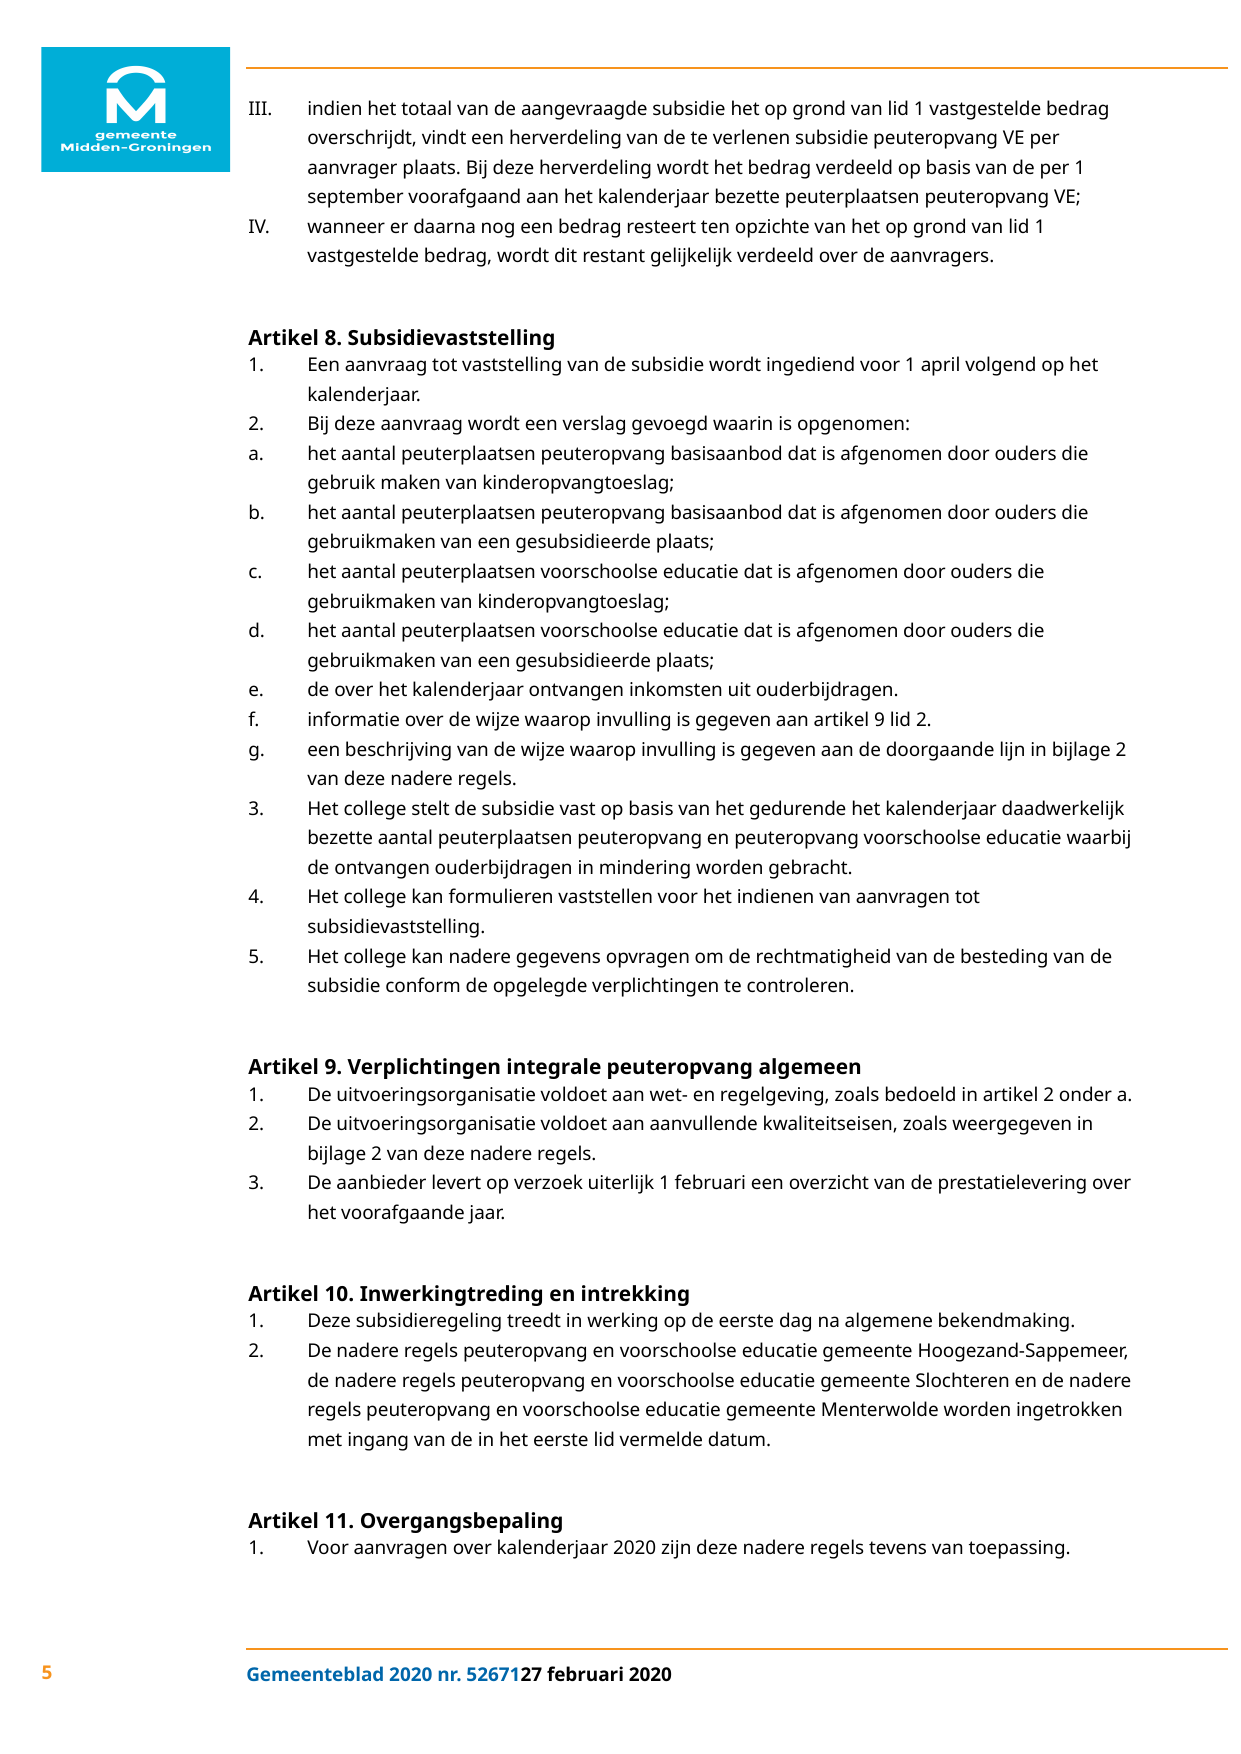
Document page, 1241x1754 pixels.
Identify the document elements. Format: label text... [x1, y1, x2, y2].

list informatie over de wijze waarop invulling is gegeven aan artikel 9 lid 2. [248, 706, 1152, 732]
list Een aanvraag tot vaststelling van de subsidie wordt ingediend voor 1 april volgend op het kalenderjaar. [248, 351, 1152, 406]
list Deze subsidieregeling treedt in werking op de eerste dag na algemene bekendmaking. [248, 1308, 1152, 1333]
list Voor aanvragen over kalenderjaar 2020 zijn deze nadere regels tevens van toepassing. [248, 1534, 1152, 1560]
list De uitvoeringsorganisatie voldoet aan aanvullende kwaliteitseisen, zoals weergegeven in bijlage 2 van deze nadere regels. [248, 1110, 1152, 1166]
text Artikel 10. Inwerkingtreding en intrekking [248, 1279, 1152, 1308]
picture [184, 146, 190, 153]
list de over het kalenderjaar ontvangen inkomsten uit ouderbijdragen. [248, 677, 1152, 702]
list Het college kan nadere gegevens opvragen om de rechtmatigheid van de besteding van de subsidie conform de opgelegde verplichtingen te controleren. [248, 943, 1152, 998]
list wanneer er daarna nog een bedrag resteert ten opzichte van het op grond van lid 1 vastgestelde bedrag, wordt dit restant gelijkelijk verdeeld over de aanvragers. [248, 213, 1152, 268]
text Artikel 9. Verplichtingen integrale peuteropvang algemeen [248, 1052, 1152, 1081]
list het aantal peuterplaatsen voorschoolse educatie dat is afgenomen door ouders die gebruikmaken van een gesubsidieerde plaats; [248, 617, 1152, 673]
list het aantal peuterplaatsen peuteropvang basisaanbod dat is afgenomen door ouders die gebruikmaken van een gesubsidieerde plaats; [248, 499, 1152, 554]
list het aantal peuterplaatsen voorschoolse educatie dat is afgenomen door ouders die gebruikmaken van kinderopvangtoeslag; [248, 558, 1152, 613]
text Artikel 8. Subsidievaststelling [248, 323, 1152, 351]
list het aantal peuterplaatsen peuteropvang basisaanbod dat is afgenomen door ouders die gebruik maken van kinderopvangtoeslag; [248, 440, 1152, 495]
list De aanbieder levert op verzoek uiterlijk 1 februari een overzicht van de prestatielevering over het voorafgaande jaar. [248, 1169, 1152, 1225]
list indien het totaal van de aangevraagde subsidie het op grond van lid 1 vastgestelde bedrag overschrijdt, vindt een herverdeling van de te verlenen subsidie peuteropvang VE per aanvrager plaats. Bij deze herverdeling wordt het bedrag verdeeld op basis van de per 1 september voorafgaand aan het kalenderjaar bezette peuterplaatsen peuteropvang VE; [248, 95, 1152, 209]
list De uitvoeringsorganisatie voldoet aan wet- en regelgeving, zoals bedoeld in artikel 2 onder a. [248, 1081, 1152, 1107]
picture [107, 89, 165, 122]
list Bij deze aanvraag wordt een verslag gevoegd waarin is opgenomen: [248, 410, 1152, 436]
list De nadere regels peuteropvang en voorschoolse educatie gemeente Hoogezand-Sappemeer, de nadere regels peuteropvang en voorschoolse educatie gemeente Slochteren en de nadere regels peuteropvang en voorschoolse educatie gemeente Menterwolde worden ingetrokken met ingang van de in het eerste lid vermelde datum. [248, 1337, 1152, 1452]
picture [108, 66, 164, 82]
text Artikel 11. Overgangsbepaling [248, 1506, 1152, 1534]
list een beschrijving van de wijze waarop invulling is gegeven aan de doorgaande lijn in bijlage 2 van deze nadere regels. [248, 736, 1152, 791]
list Het college kan formulieren vaststellen voor het indienen van aanvragen tot subsidievaststelling. [248, 884, 1152, 939]
list Het college stelt de subsidie vast op basis van het gedurende het kalenderjaar daadwerkelijk bezette aantal peuterplaatsen peuteropvang en peuteropvang voorschoolse educatie waarbij de ontvangen ouderbijdragen in mindering worden gebracht. [248, 795, 1152, 880]
